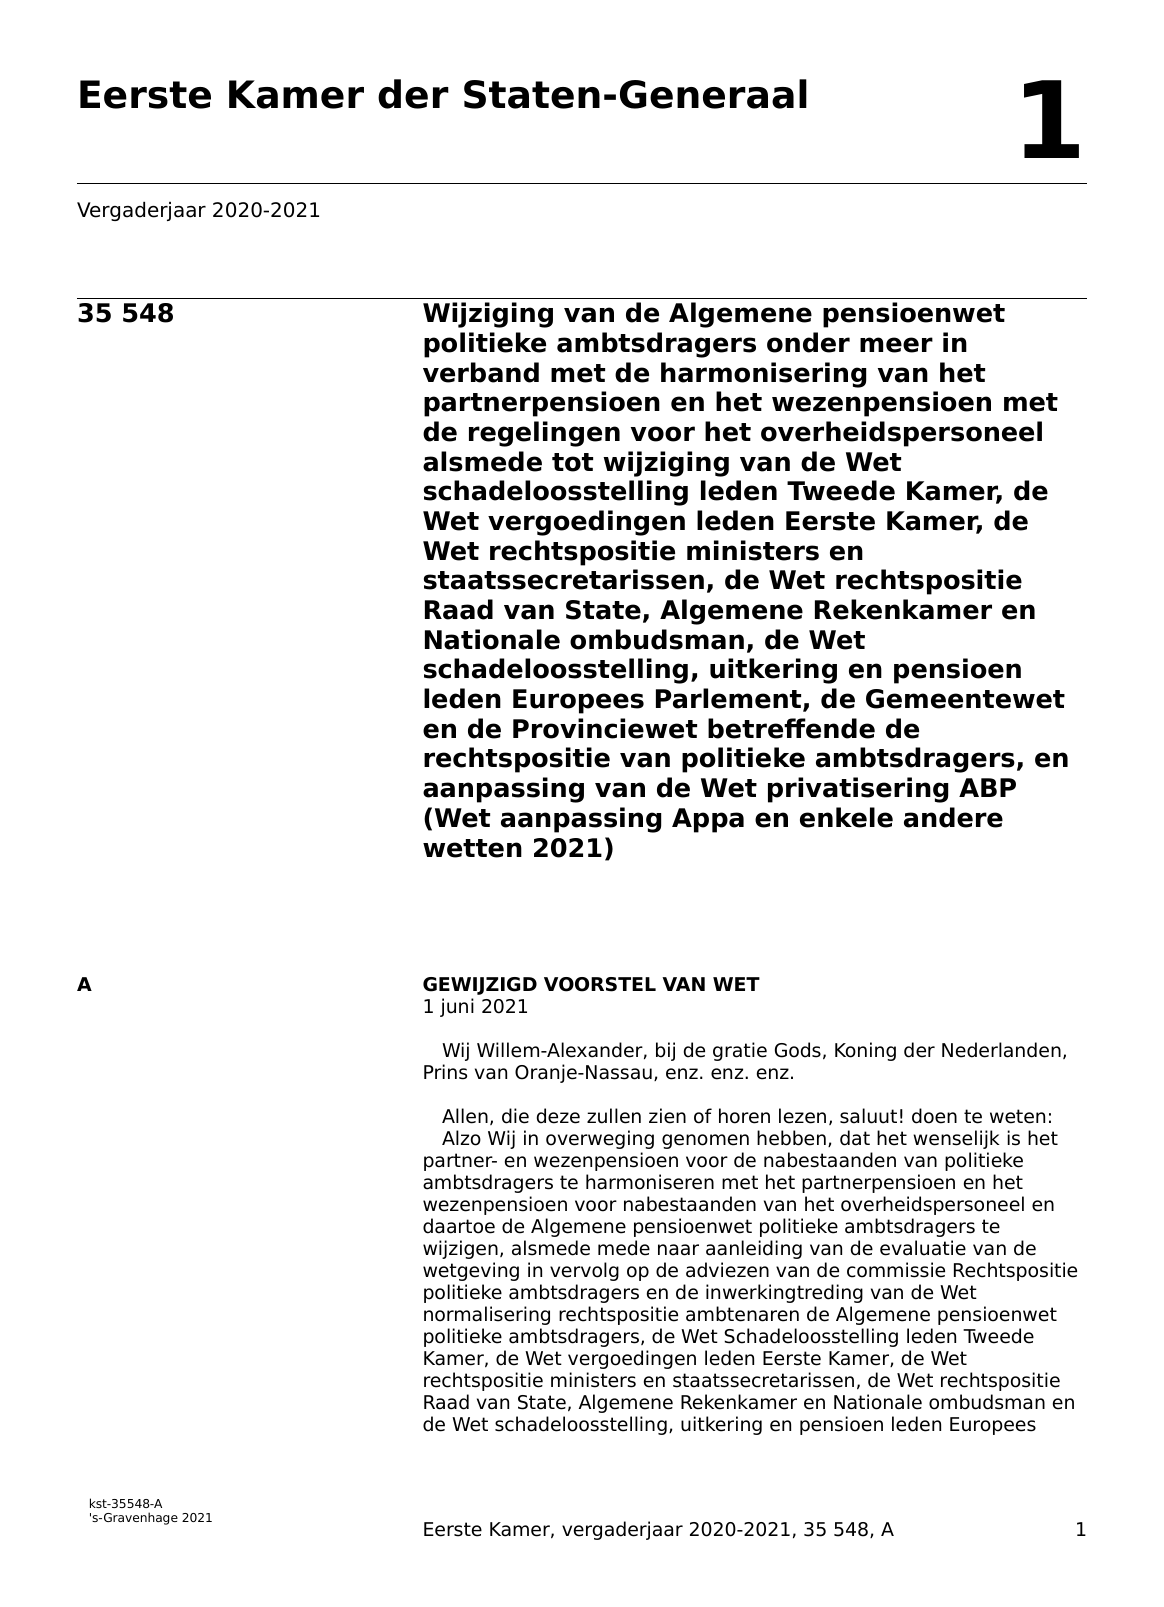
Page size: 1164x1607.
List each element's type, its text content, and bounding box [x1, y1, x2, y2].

text kst-35548-A [88, 1497, 323, 1511]
subtitle A GEWIJZIGD VOORSTEL VAN WET [77, 974, 1087, 996]
text 1 juni 2021 [422, 996, 1087, 1018]
text Alzo Wij in overweging genomen hebben, dat het wenselijk is het partner- en wezenpensioen voor de nabestaanden van politieke ambtsdragers te harmoniseren met het partnerpensioen en het wezenpensioen voor nabestaanden van het overheidspersoneel en daartoe de Algemene pensioenwet politieke ambtsdragers te wijzigen, alsmede mede naar aanleiding van de evaluatie van de wetgeving in vervolg op de adviezen van de commissie Rechtspositie politieke ambtsdragers en de inwerkingtreding van de Wet normalisering rechtspositie ambtenaren de Algemene pensioenwet politieke ambtsdragers, de Wet Schadeloosstelling leden Tweede Kamer, de Wet vergoedingen leden Eerste Kamer, de Wet rechtspositie ministers en staatssecretarissen, de Wet rechtspositie Raad van State, Algemene Rekenkamer en Nationale ombudsman en de Wet schadeloosstelling, uitkering en pensioen leden Europees [422, 1128, 1087, 1436]
text Allen, die deze zullen zien of horen lezen, saluut! doen te weten: [422, 1106, 1087, 1128]
table_cell Vergaderjaar 2020-2021 [77, 184, 1087, 298]
subtitle 35 548 Wijziging van de Algemene pensioenwet politieke ambtsdragers onder meer in verband met de harmonisering van het partnerpensioen en het wezenpensioen met de regelingen voor het overheidspersoneel alsmede tot wijziging van de Wet schadeloosstelling leden Tweede Kamer, de Wet vergoedingen leden Eerste Kamer, de Wet rechtspositie ministers en staatssecretarissen, de Wet rechtspositie Raad van State, Algemene Rekenkamer en Nationale ombudsman, de Wet schadeloosstelling, uitkering en pensioen leden Europees Parlement, de Gemeentewet en de Provinciewet betreffende de rechtspositie van politieke ambtsdragers, en aanpassing van de Wet privatisering ABP (Wet aanpassing Appa en enkele andere wetten 2021) [77, 299, 1087, 863]
text Wij Willem-Alexander, bij de gratie Gods, Koning der Nederlanden, Prins van Oranje-Nassau, enz. enz. enz. [422, 1040, 1087, 1084]
table_header Eerste Kamer der Staten-Generaal [77, 59, 886, 183]
table_header 1 [886, 59, 1087, 183]
text 's-Gravenhage 2021 [88, 1511, 323, 1525]
